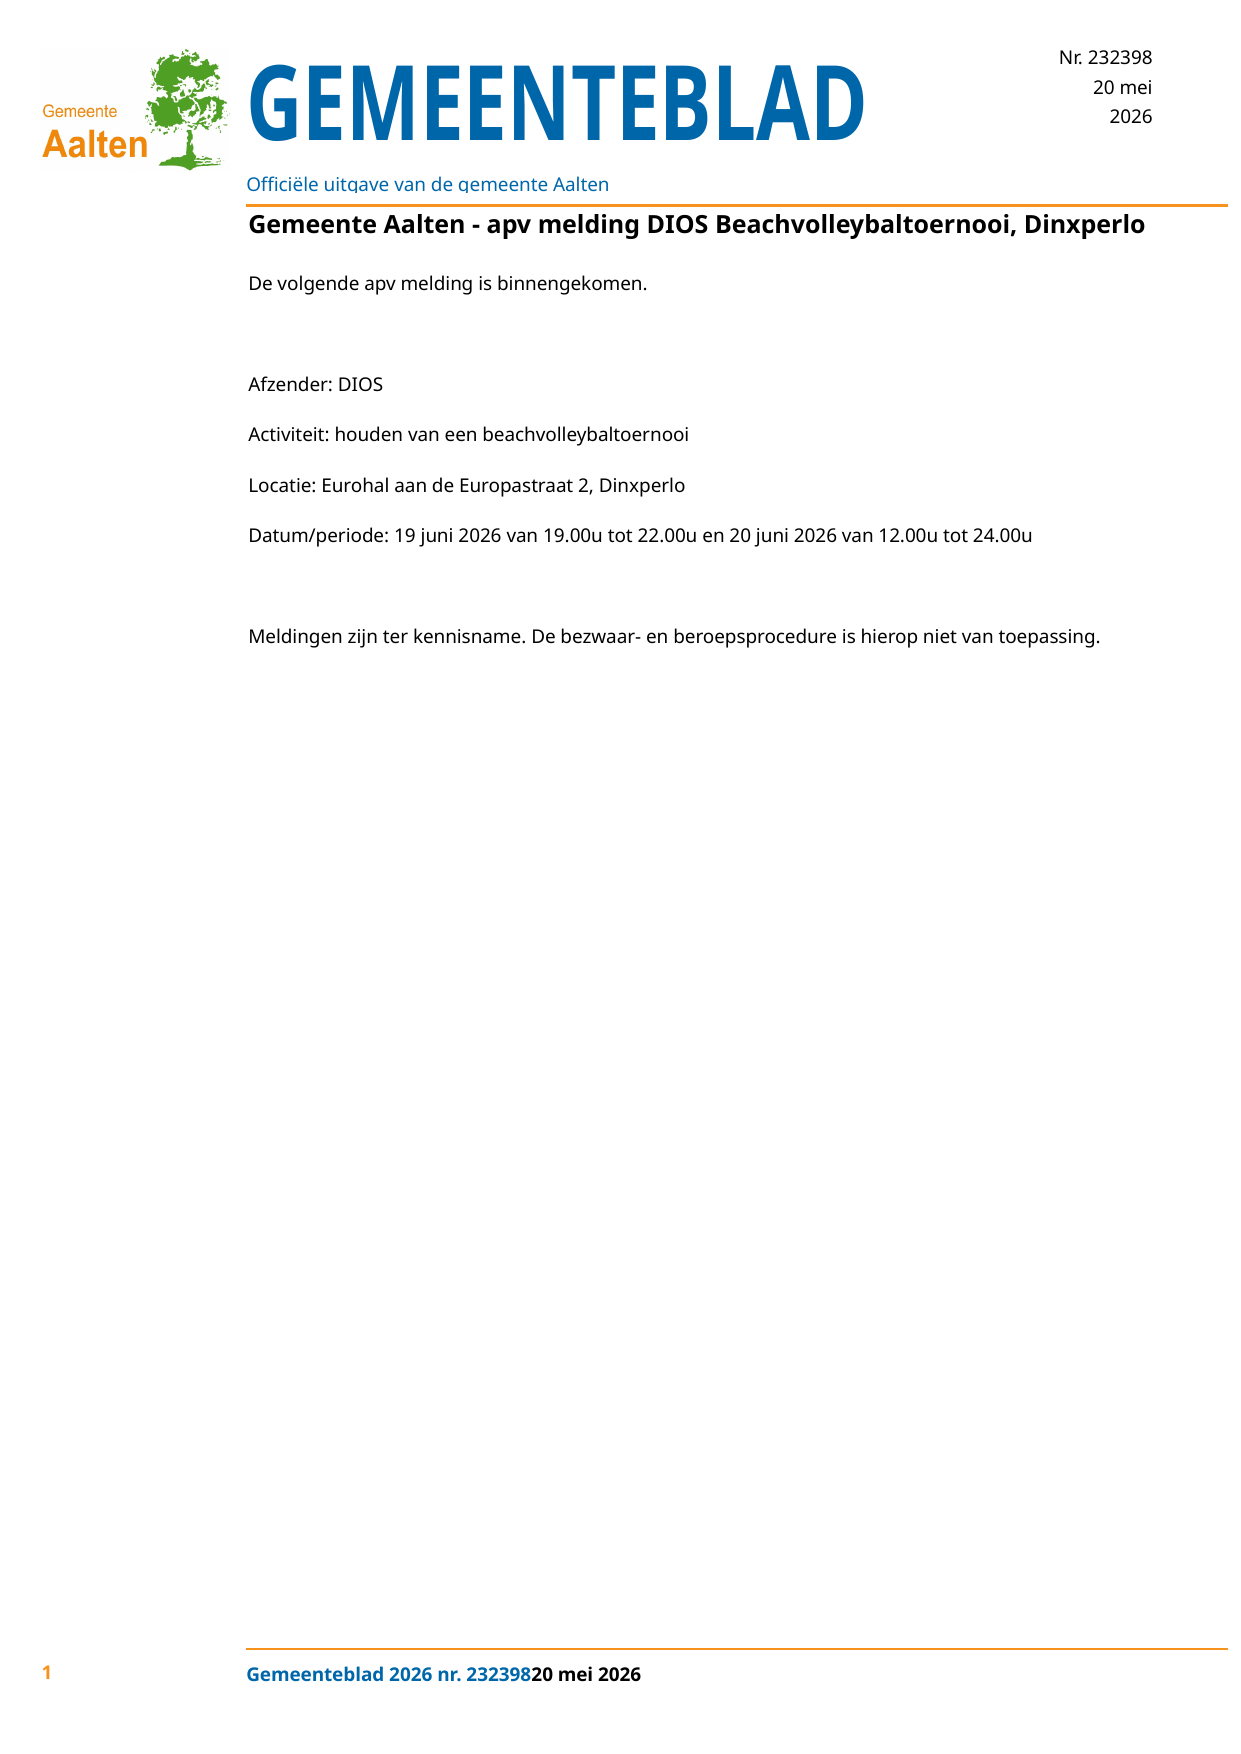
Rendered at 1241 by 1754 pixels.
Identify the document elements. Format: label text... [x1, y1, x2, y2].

picture [41, 47, 231, 172]
text Meldingen zijn ter kennisname. De bezwaar- en beroepsprocedure is hierop niet van toepassing. [248, 623, 1152, 649]
text Datum/periode: 19 juni 2026 van 19.00u tot 22.00u en 20 juni 2026 van 12.00u tot 24.00u [248, 522, 1152, 548]
text Locatie: Eurohal aan de Europastraat 2, Dinxperlo [248, 472, 1152, 498]
text Activiteit: houden van een beachvolleybaltoernooi [248, 422, 1152, 447]
text Gemeente Aalten - apv melding DIOS Beachvolleybaltoernooi, Dinxperlo [248, 207, 1152, 241]
text Afzender: DIOS [248, 371, 1152, 397]
text De volgende apv melding is binnengekomen. [248, 270, 1152, 296]
